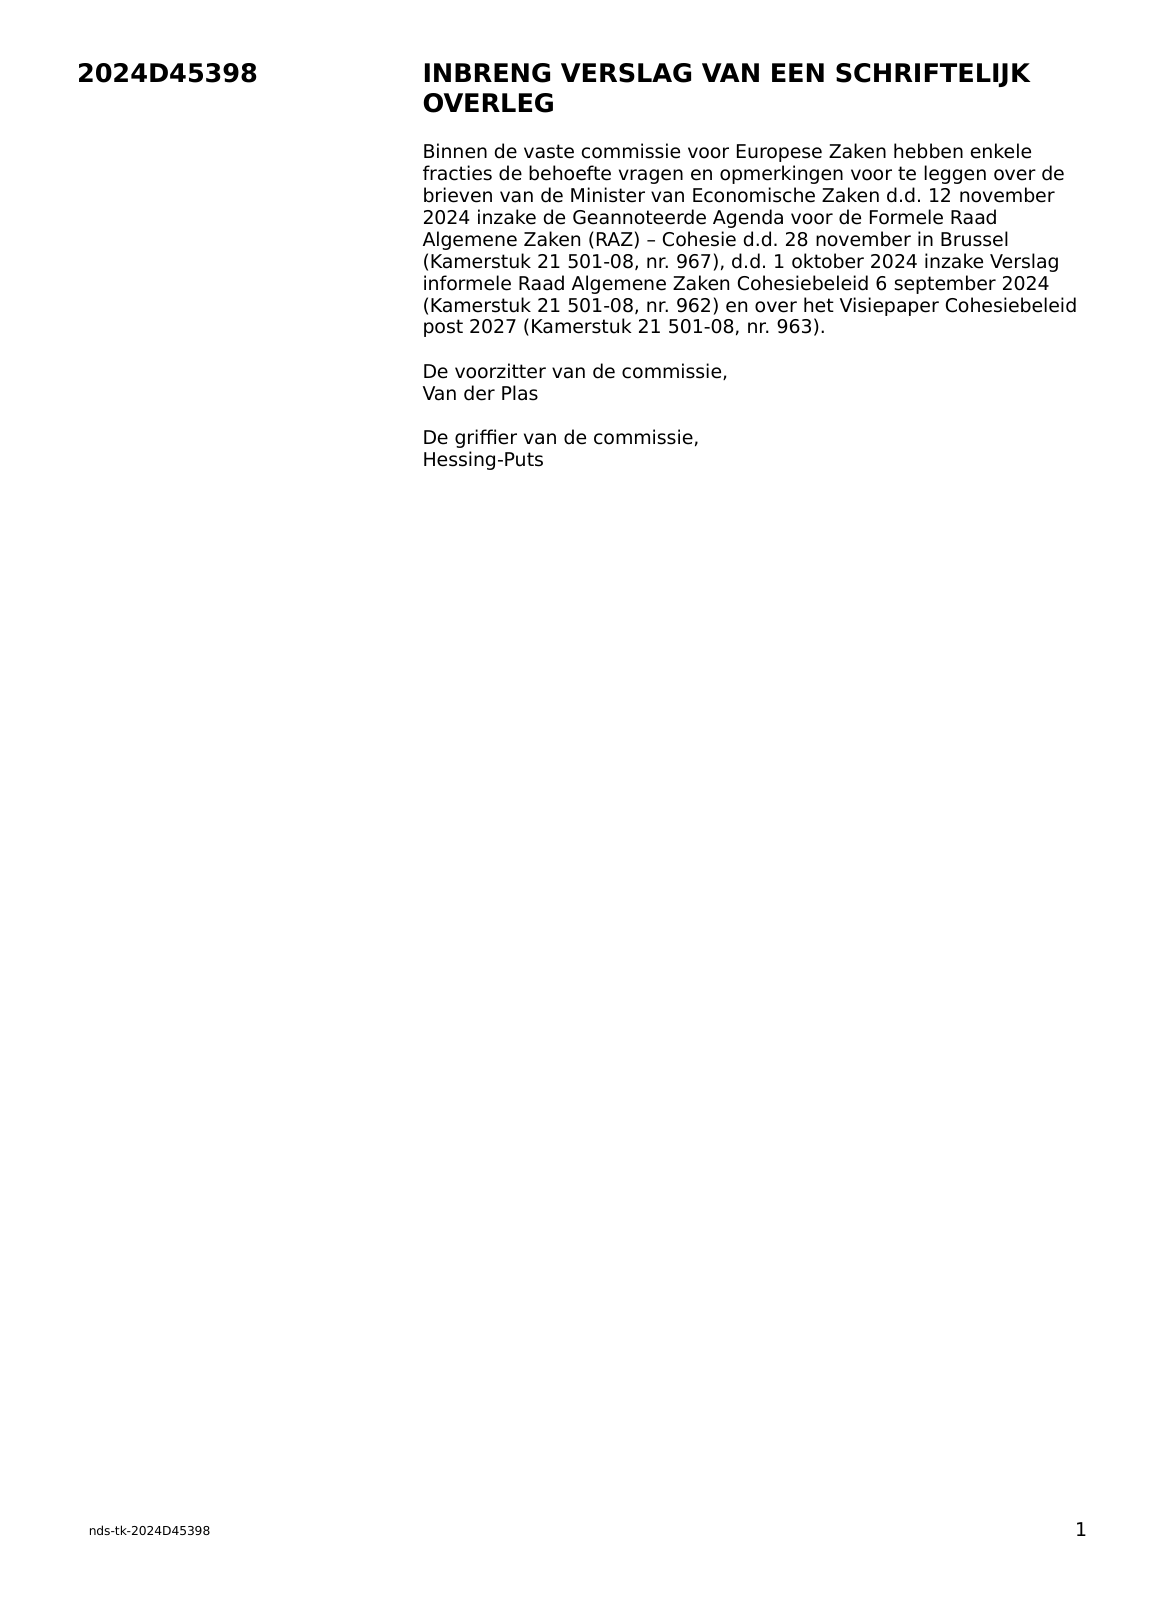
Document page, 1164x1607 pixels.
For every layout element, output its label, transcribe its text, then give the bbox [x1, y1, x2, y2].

text nds-tk-2024D45398 [88, 1524, 323, 1538]
text Binnen de vaste commissie voor Europese Zaken hebben enkele fracties de behoefte vragen en opmerkingen voor te leggen over de brieven van de Minister van Economische Zaken d.d. 12 november 2024 inzake de Geannoteerde Agenda voor de Formele Raad Algemene Zaken (RAZ) – Cohesie d.d. 28 november in Brussel (Kamerstuk 21 501-08, nr. 967), d.d. 1 oktober 2024 inzake Verslag informele Raad Algemene Zaken Cohesiebeleid 6 september 2024 (Kamerstuk 21 501-08, nr. 962) en over het Visiepaper Cohesiebeleid post 2027 (Kamerstuk 21 501-08, nr. 963). [422, 141, 1087, 338]
text Van der Plas [422, 383, 1087, 404]
text De voorzitter van de commissie, [422, 361, 1087, 383]
text 2024D45398 INBRENG VERSLAG VAN EEN SCHRIFTELIJK OVERLEG [77, 59, 1087, 118]
text De griffier van de commissie, [422, 427, 1087, 449]
text Hessing-Puts [422, 449, 1087, 471]
